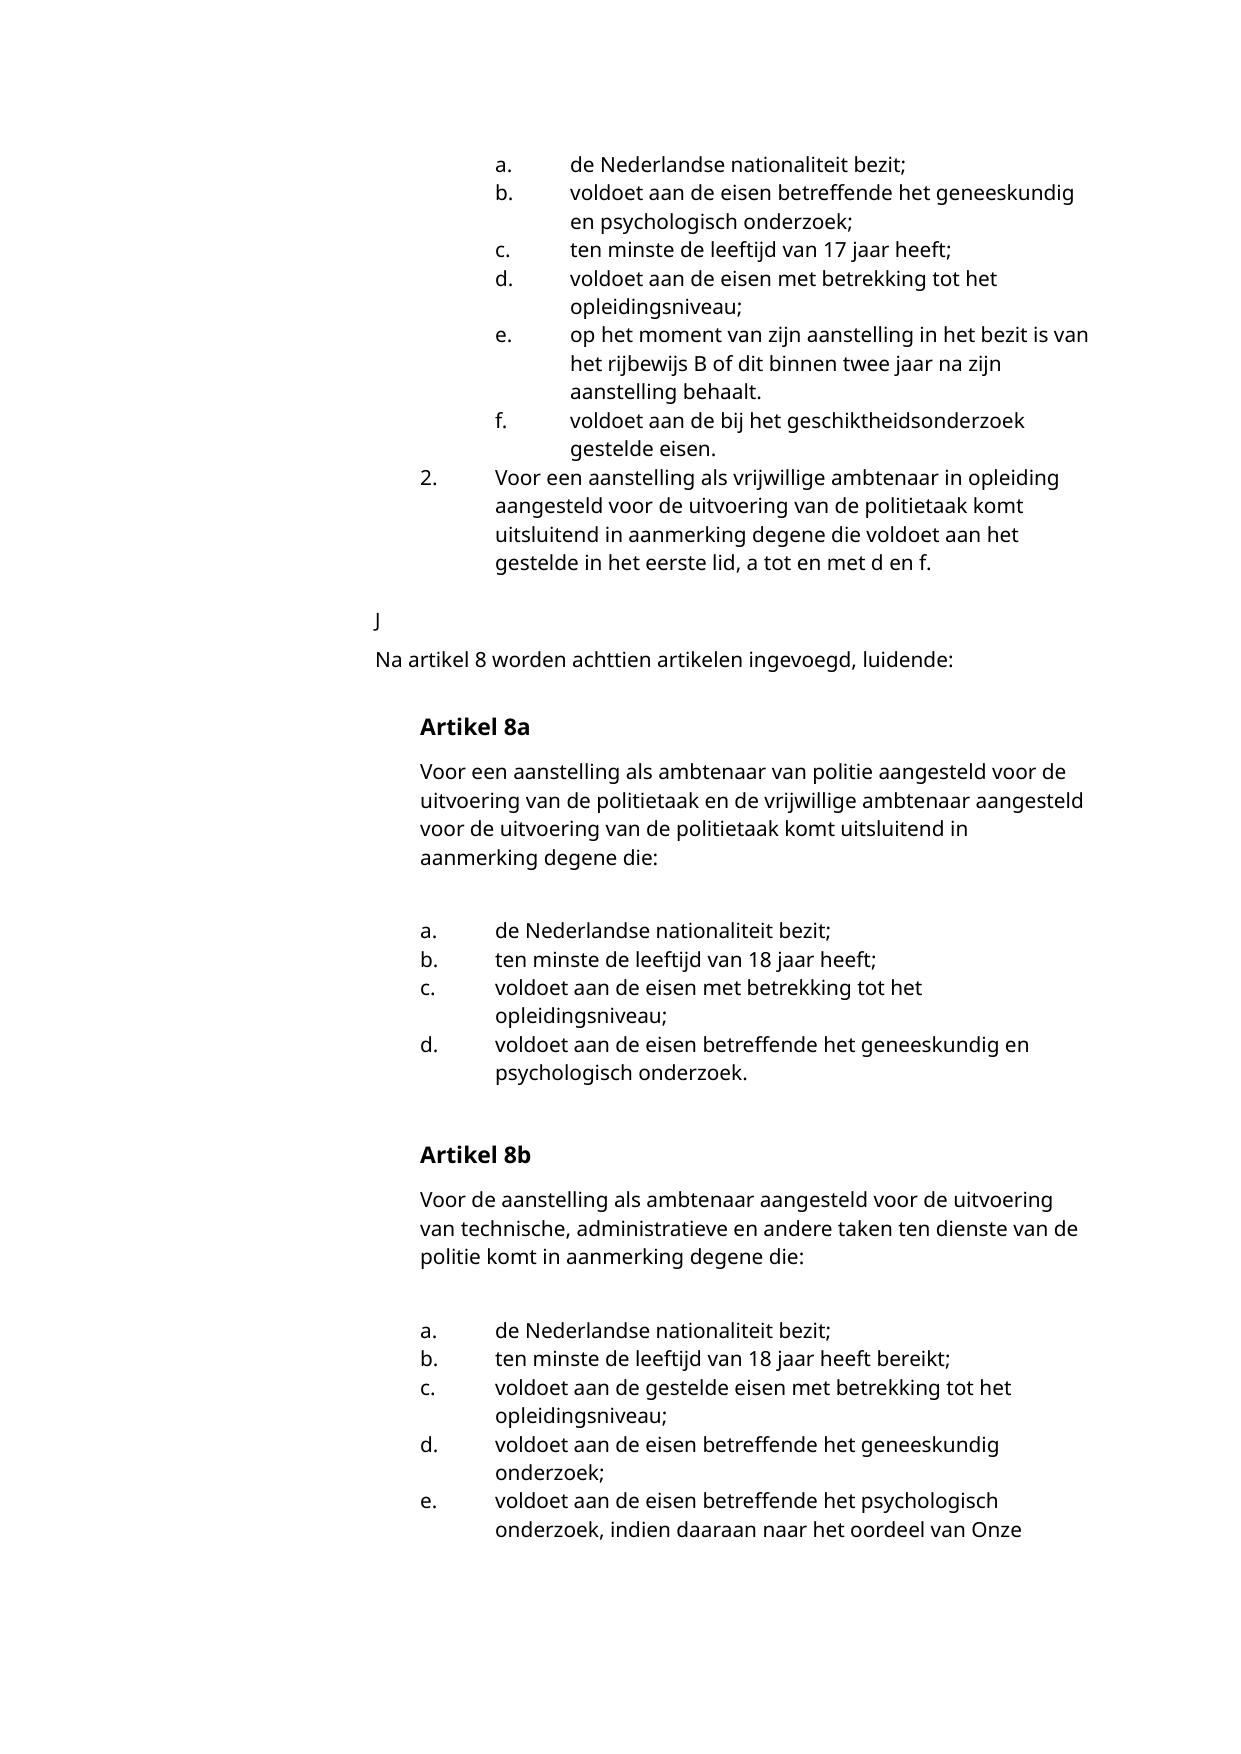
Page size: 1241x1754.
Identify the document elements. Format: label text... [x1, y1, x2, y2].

list voldoet aan de eisen met betrekking tot het opleidingsniveau; [495, 264, 1090, 321]
list voldoet aan de eisen betreffende het geneeskundig en psychologisch onderzoek. [420, 1030, 1090, 1087]
text Voor de aanstelling als ambtenaar aangesteld voor de uitvoering van technische, administratieve en andere taken ten dienste van de politie komt in aanmerking degene die: [420, 1186, 1090, 1271]
list ten minste de leeftijd van 18 jaar heeft bereikt; [420, 1344, 1090, 1373]
list ten minste de leeftijd van 17 jaar heeft; [495, 235, 1090, 264]
subtitle Artikel 8b [420, 1139, 1090, 1171]
list voldoet aan de eisen betreffende het geneeskundig onderzoek; [420, 1430, 1090, 1487]
subtitle Artikel 8a [420, 711, 1090, 742]
list de Nederlandse nationaliteit bezit; [420, 916, 1090, 945]
list de Nederlandse nationaliteit bezit; [495, 150, 1090, 178]
list ten minste de leeftijd van 18 jaar heeft; [420, 945, 1090, 973]
list de Nederlandse nationaliteit bezit; [420, 1316, 1090, 1344]
text Na artikel 8 worden achttien artikelen ingevoegd, luidende: [375, 645, 1090, 674]
text J [375, 607, 1090, 633]
list voldoet aan de eisen betreffende het psychologisch onderzoek, indien daaraan naar het oordeel van Onze [420, 1487, 1090, 1543]
text Voor een aanstelling als ambtenaar van politie aangesteld voor de uitvoering van de politietaak en de vrijwillige ambtenaar aangesteld voor de uitvoering van de politietaak komt uitsluitend in aanmerking degene die: [420, 757, 1090, 871]
list voldoet aan de gestelde eisen met betrekking tot het opleidingsniveau; [420, 1373, 1090, 1430]
list voldoet aan de eisen met betrekking tot het opleidingsniveau; [420, 973, 1090, 1030]
list voldoet aan de bij het geschiktheidsonderzoek gestelde eisen. [495, 406, 1090, 463]
list voldoet aan de eisen betreffende het geneeskundig en psychologisch onderzoek; [495, 178, 1090, 235]
list op het moment van zijn aanstelling in het bezit is van het rijbewijs B of dit binnen twee jaar na zijn aanstelling behaalt. [495, 321, 1090, 406]
list Voor een aanstelling als vrijwillige ambtenaar in opleiding aangesteld voor de uitvoering van de politietaak komt uitsluitend in aanmerking degene die voldoet aan het gestelde in het eerste lid, a tot en met d en f. [420, 463, 1090, 577]
